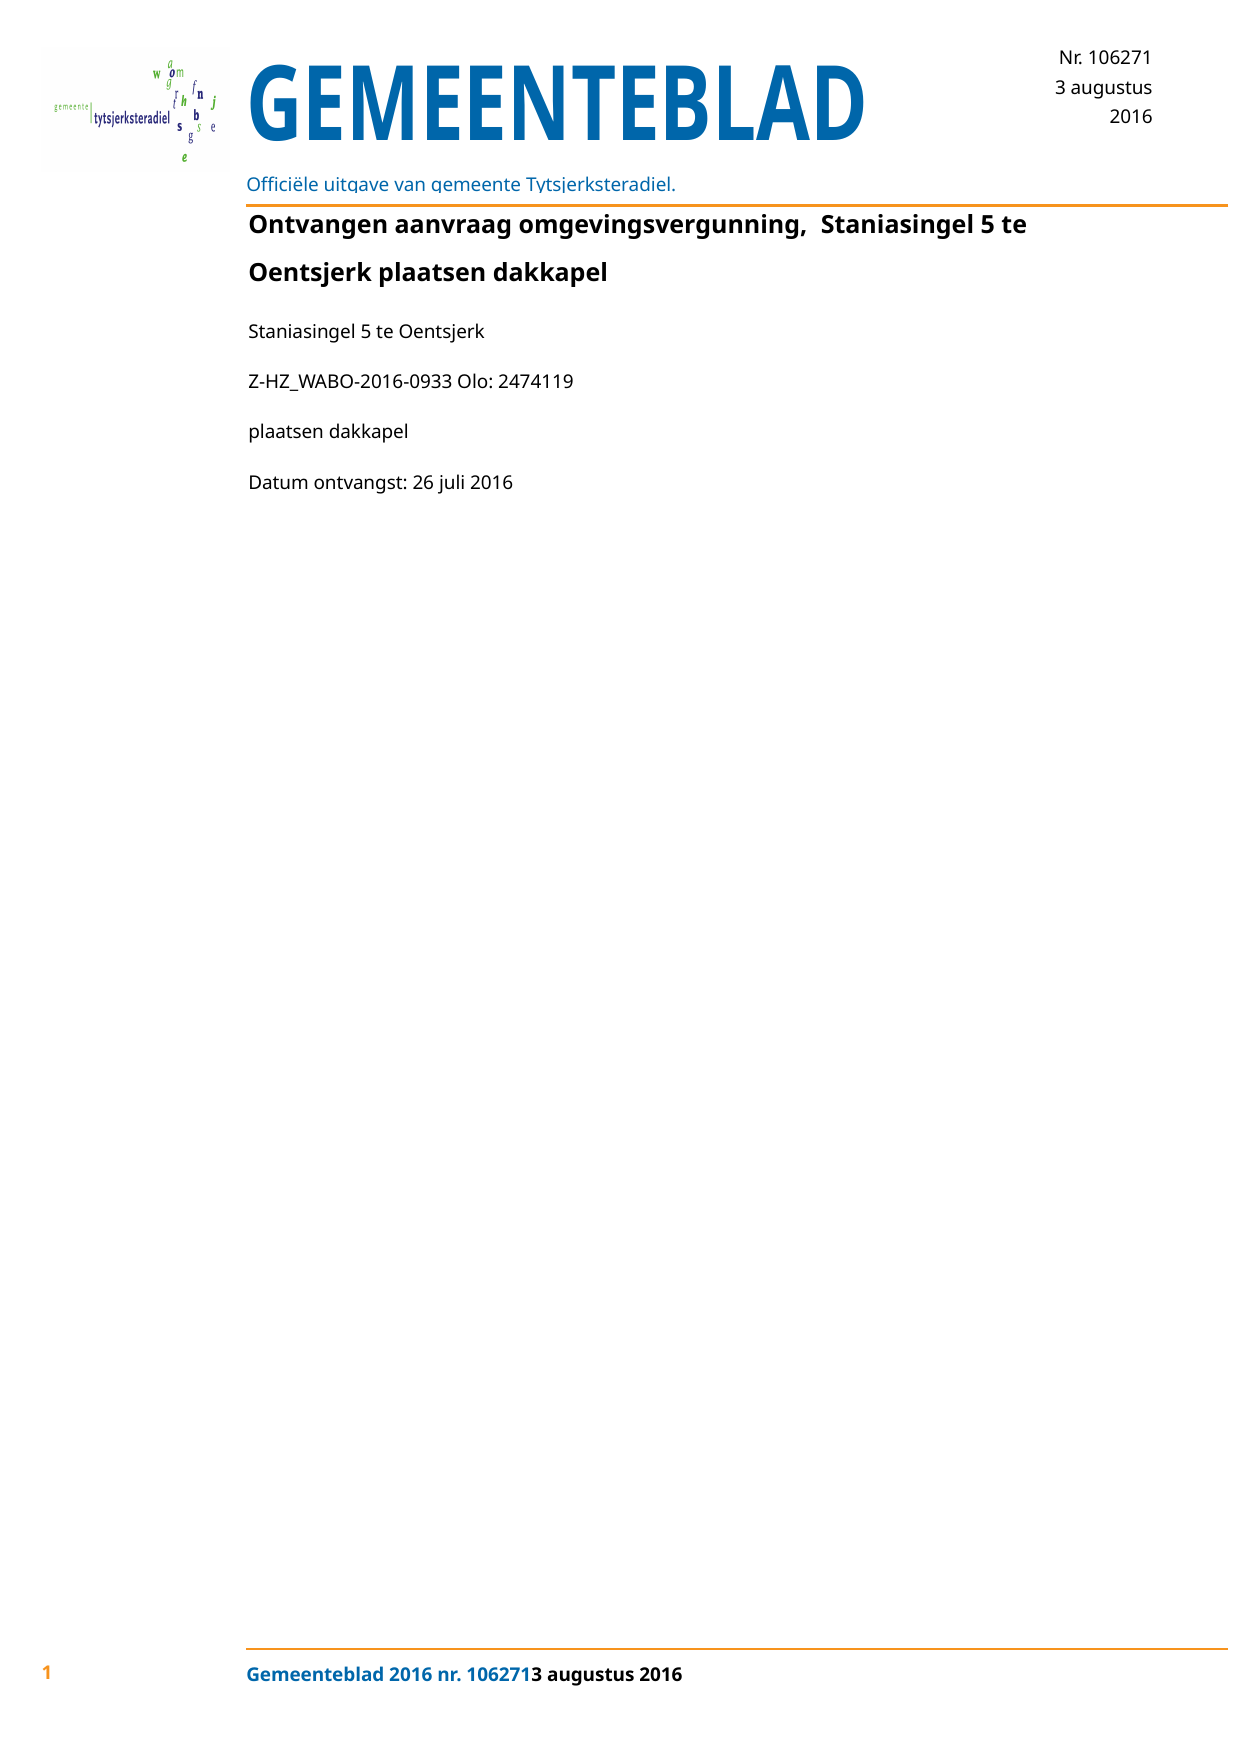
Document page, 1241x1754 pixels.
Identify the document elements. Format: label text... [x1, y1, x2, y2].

picture [41, 47, 231, 172]
text Z-HZ_WABO-2016-0933 Olo: 2474119 [248, 368, 1152, 394]
text Ontvangen aanvraag omgevingsvergunning, Staniasingel 5 te Oentsjerk plaatsen dakkapel [248, 207, 1152, 288]
text Datum ontvangst: 26 juli 2016 [248, 469, 1152, 495]
text Staniasingel 5 te Oentsjerk [248, 318, 1152, 344]
text plaatsen dakkapel [248, 419, 1152, 444]
